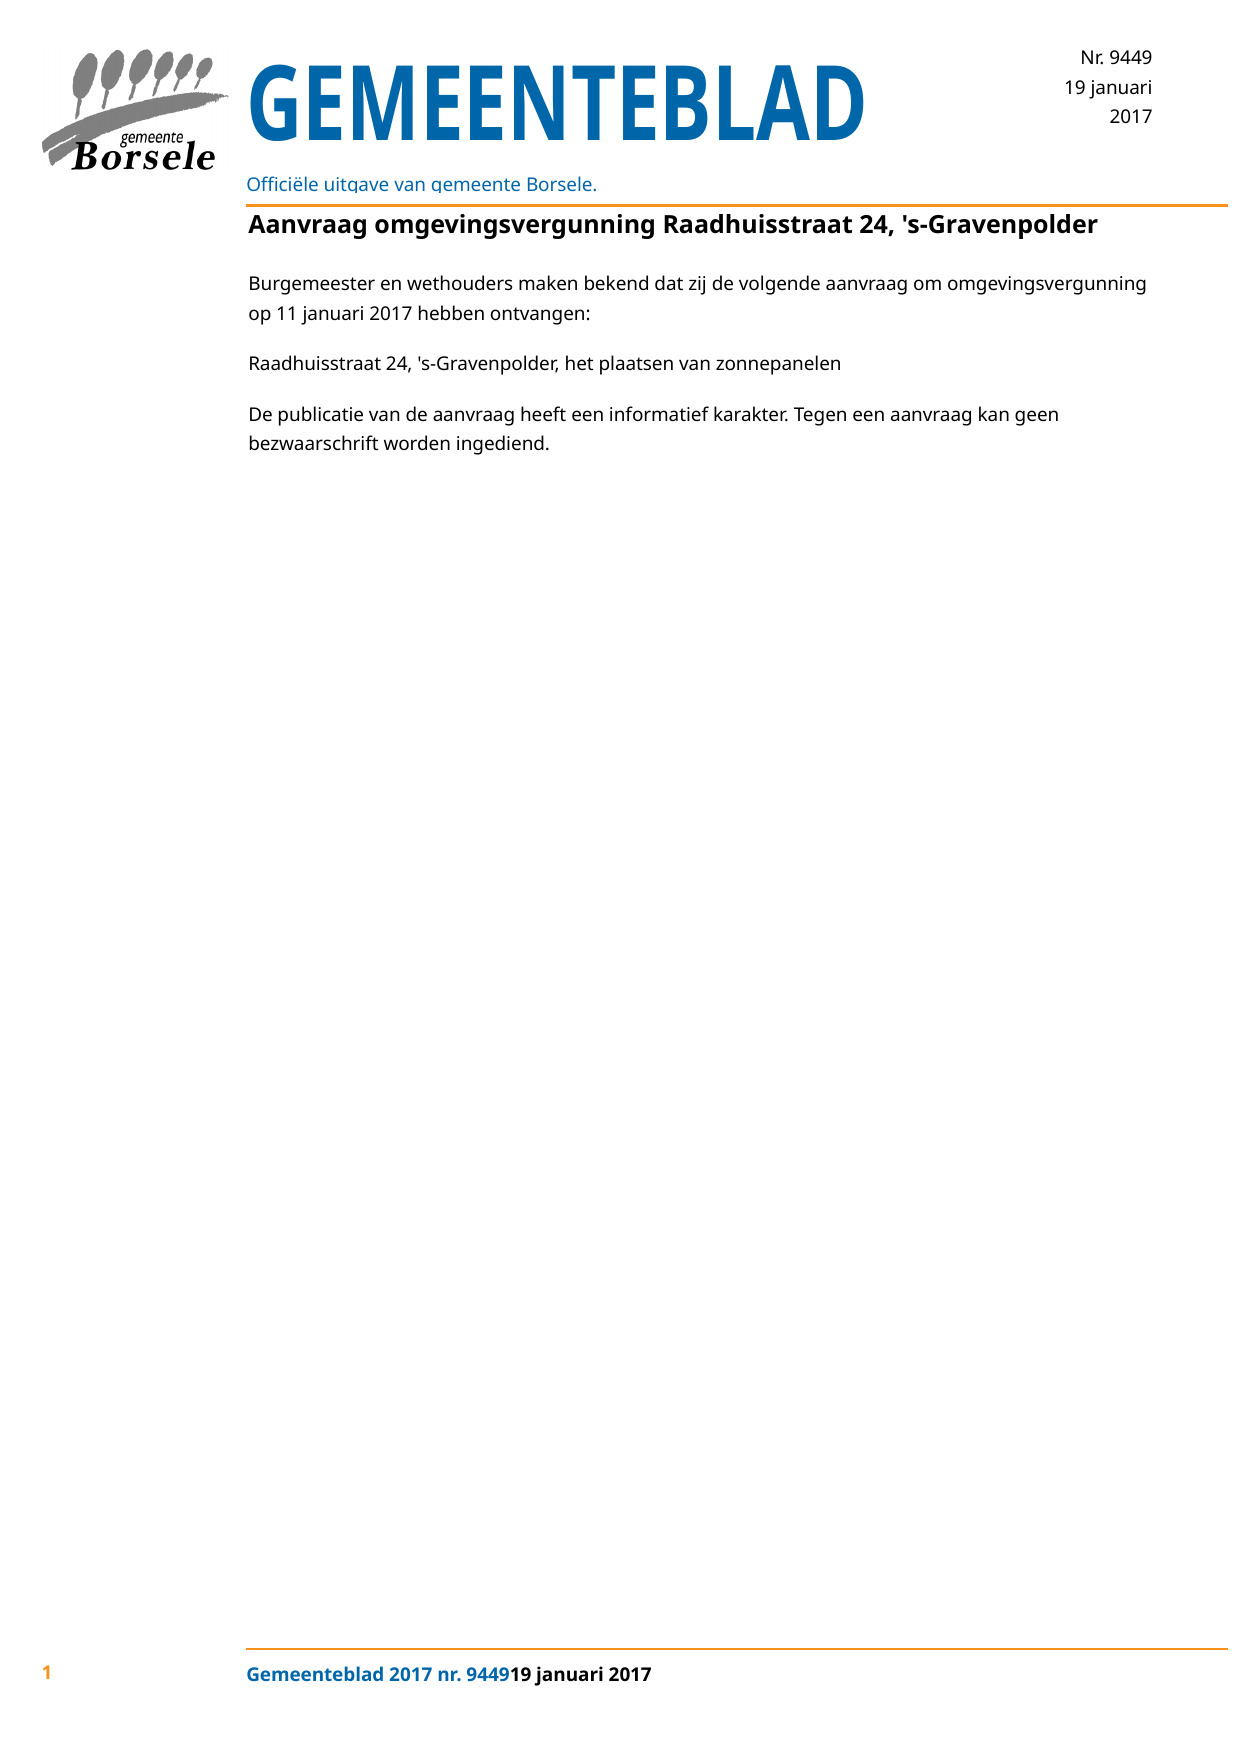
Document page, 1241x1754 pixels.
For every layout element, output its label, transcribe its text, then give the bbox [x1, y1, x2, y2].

text De publicatie van de aanvraag heeft een informatief karakter. Tegen een aanvraag kan geen bezwaarschrift worden ingediend. [248, 401, 1152, 456]
text Raadhuisstraat 24, 's-Gravenpolder, het plaatsen van zonnepanelen [248, 350, 1152, 376]
text Burgemeester en wethouders maken bekend dat zij de volgende aanvraag om omgevingsvergunning op 11 januari 2017 hebben ontvangen: [248, 270, 1152, 326]
picture [41, 47, 231, 172]
text Aanvraag omgevingsvergunning Raadhuisstraat 24, 's-Gravenpolder [248, 207, 1152, 241]
